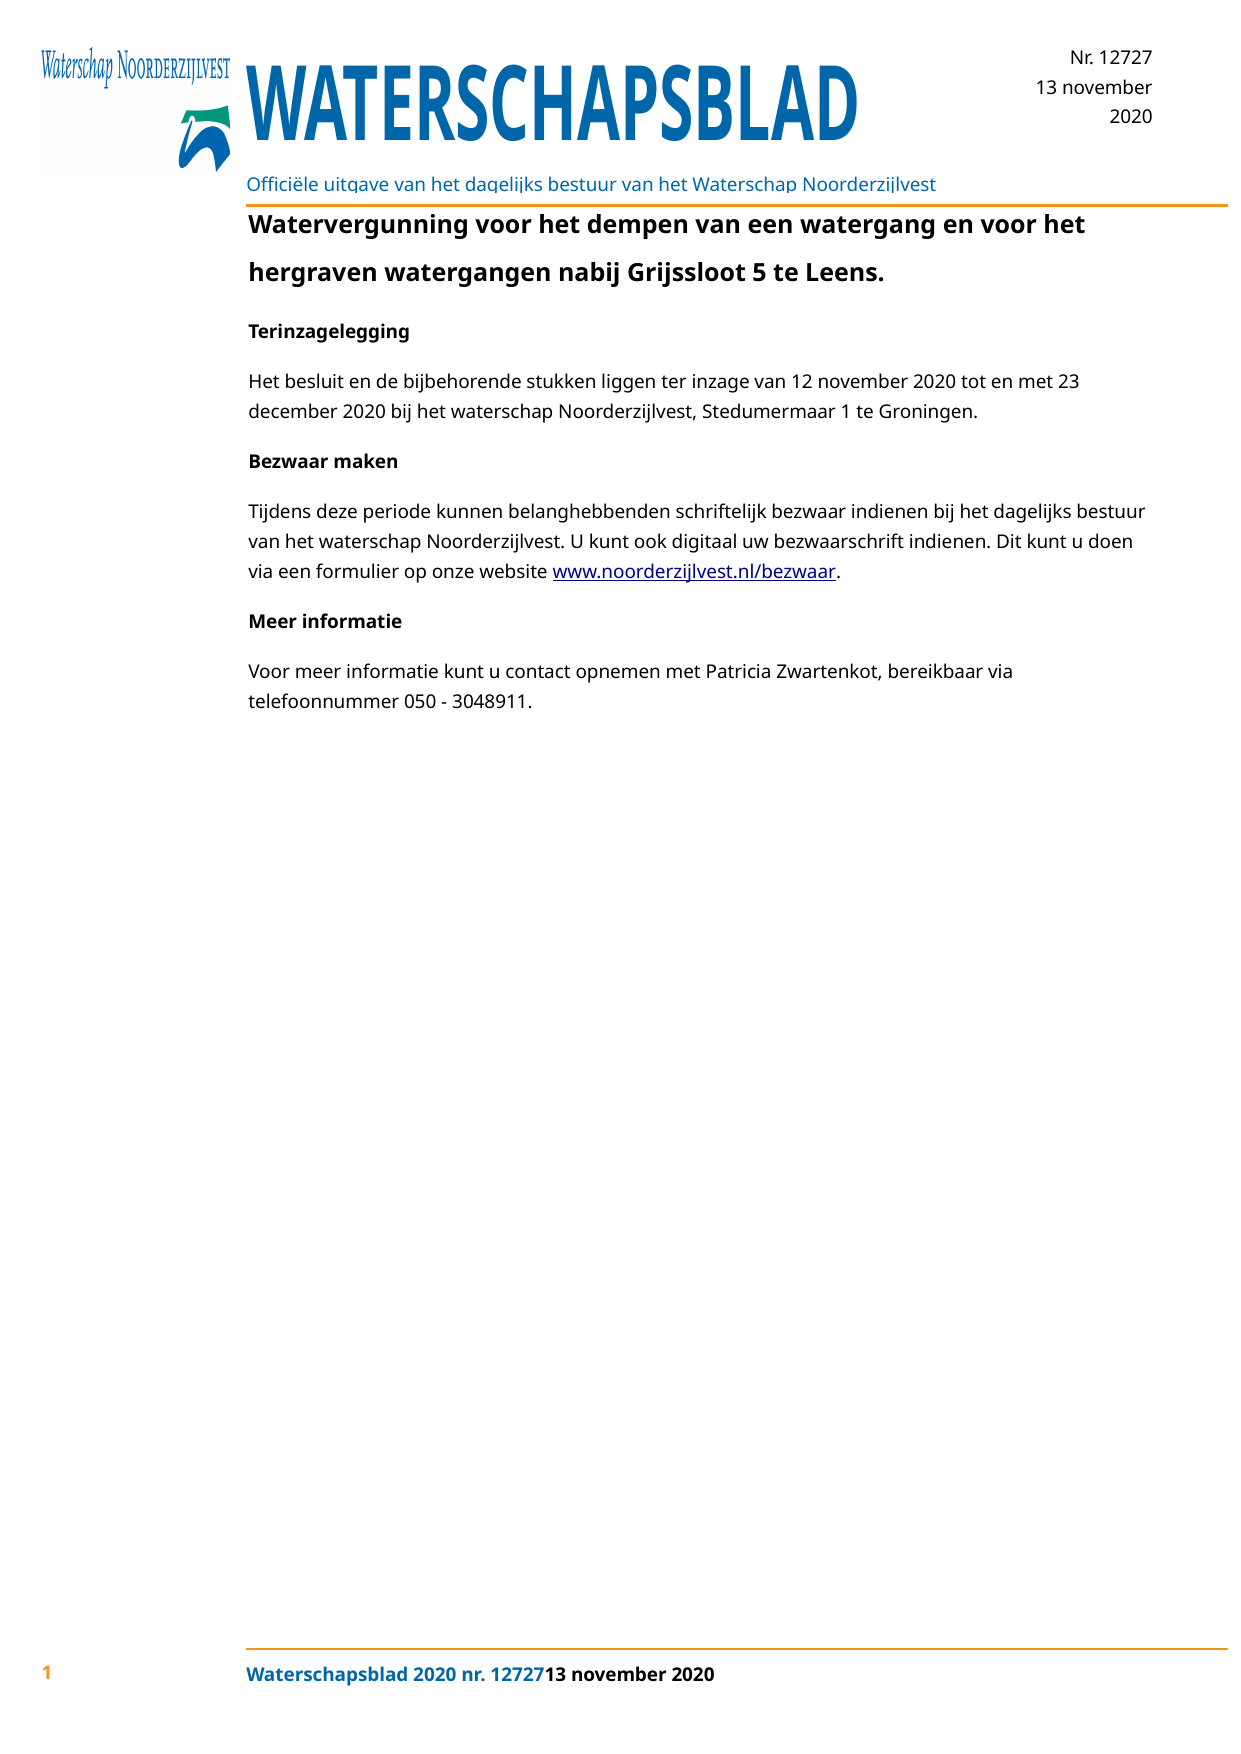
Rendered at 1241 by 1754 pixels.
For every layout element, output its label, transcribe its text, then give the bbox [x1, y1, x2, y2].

text Het besluit en de bijbehorende stukken liggen ter inzage van 12 november 2020 tot en met 23 december 2020 bij het waterschap Noorderzijlvest, Stedumermaar 1 te Groningen. [248, 368, 1152, 424]
text Voor meer informatie kunt u contact opnemen met Patricia Zwartenkot, bereikbaar via telefoonnummer 050 - 3048911. [248, 659, 1152, 714]
picture [41, 47, 231, 172]
text Terinzagelegging [248, 318, 1152, 344]
text Watervergunning voor het dempen van een watergang en voor het hergraven watergangen nabij Grijssloot 5 te Leens. [248, 207, 1152, 288]
text Meer informatie [248, 608, 1152, 634]
text Tijdens deze periode kunnen belanghebbenden schriftelijk bezwaar indienen bij het dagelijks bestuur van het waterschap Noorderzijlvest. U kunt ook digitaal uw bezwaarschrift indienen. Dit kunt u doen via een formulier op onze website www.noorderzijlvest.nl/bezwaar. [248, 499, 1152, 584]
text Bezwaar maken [248, 448, 1152, 474]
